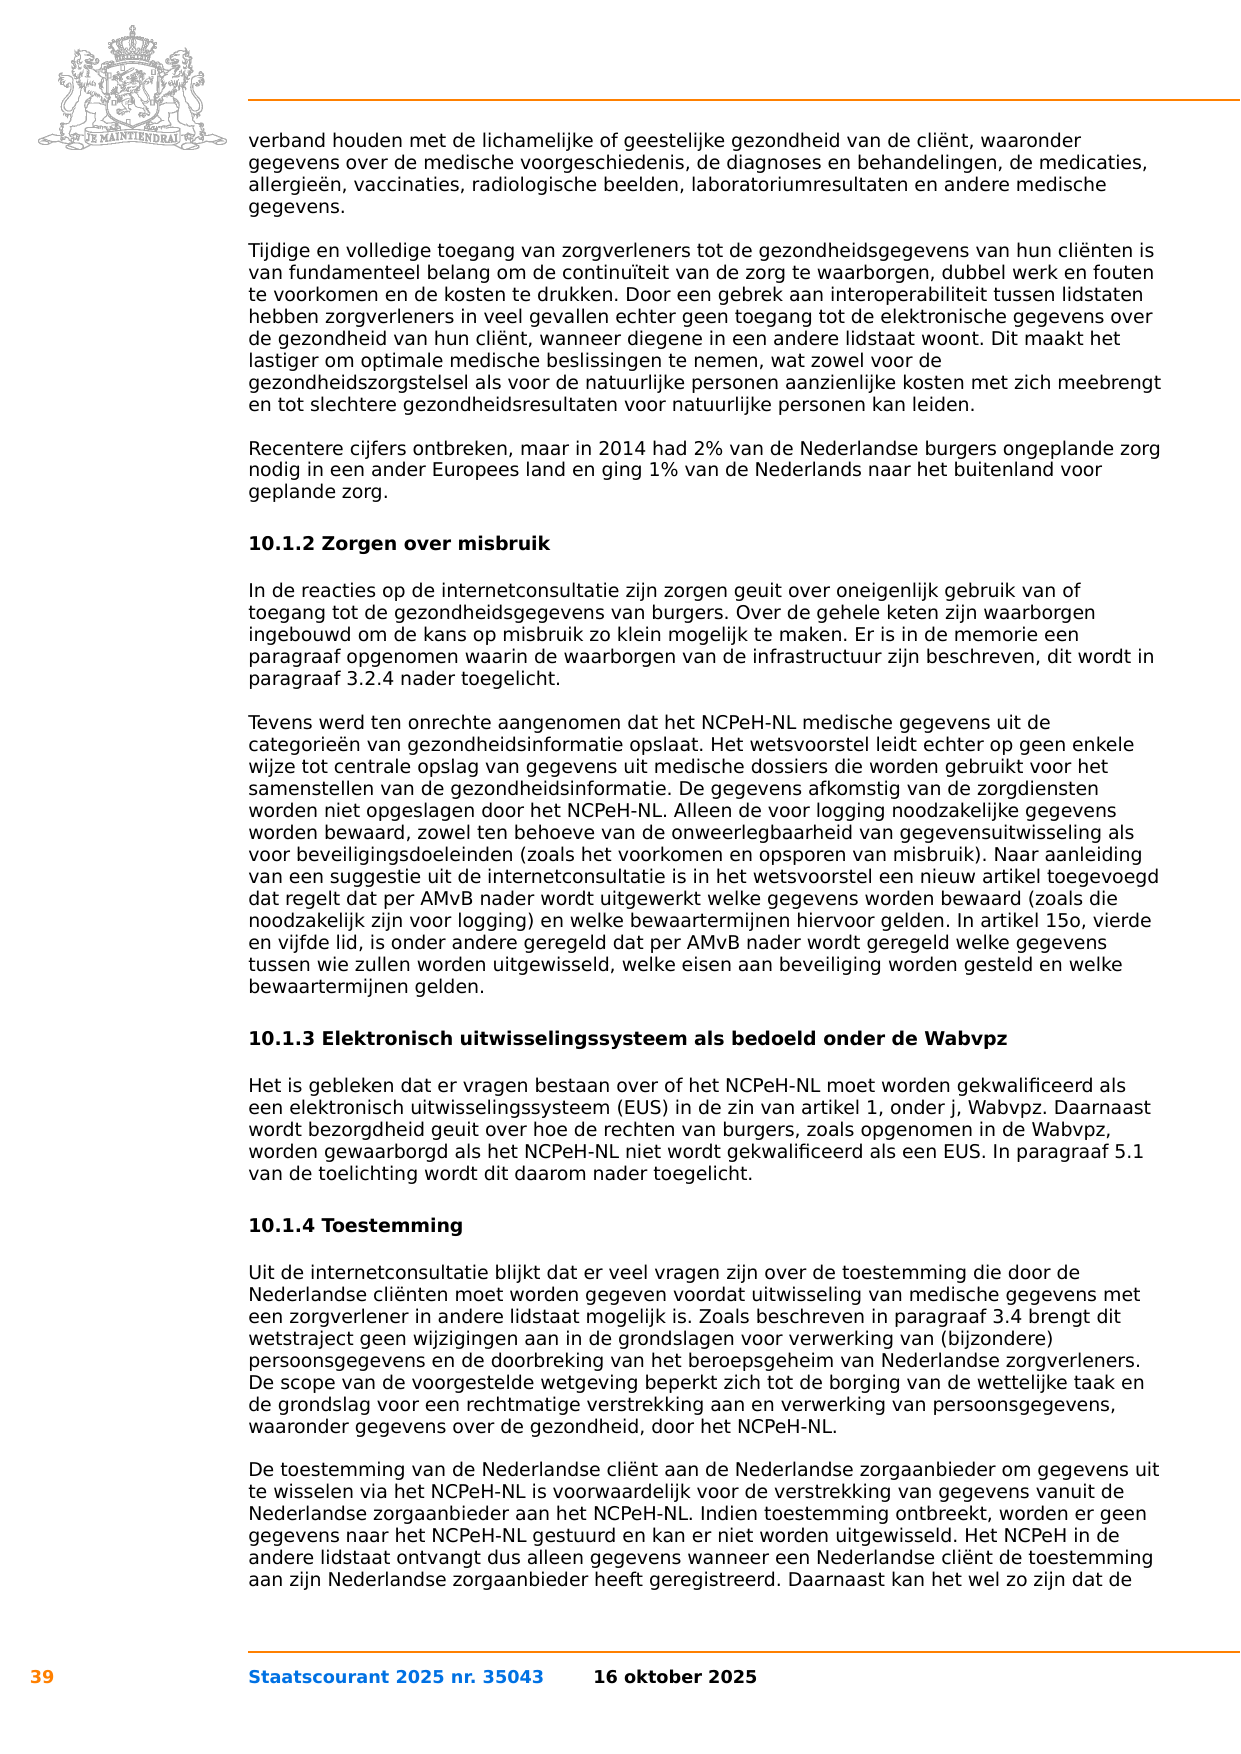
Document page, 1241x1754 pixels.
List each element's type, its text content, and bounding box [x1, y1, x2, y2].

subtitle 10.1.2 Zorgen over misbruik [248, 533, 1163, 555]
text verband houden met de lichamelijke of geestelijke gezondheid van de cliënt, waaronder gegevens over de medische voorgeschiedenis, de diagnoses en behandelingen, de medicaties, allergieën, vaccinaties, radiologische beelden, laboratoriumresultaten en andere medische gegevens. [248, 130, 1163, 218]
text Tijdige en volledige toegang van zorgverleners tot de gezondheidsgegevens van hun cliënten is van fundamenteel belang om de continuïteit van de zorg te waarborgen, dubbel werk en fouten te voorkomen en de kosten te drukken. Door een gebrek aan interoperabiliteit tussen lidstaten hebben zorgverleners in veel gevallen echter geen toegang tot de elektronische gegevens over de gezondheid van hun cliënt, wanneer diegene in een andere lidstaat woont. Dit maakt het lastiger om optimale medische beslissingen te nemen, wat zowel voor de gezondheidszorgstelsel als voor de natuurlijke personen aanzienlijke kosten met zich meebrengt en tot slechtere gezondheidsresultaten voor natuurlijke personen kan leiden. [248, 240, 1163, 416]
text Tevens werd ten onrechte aangenomen dat het NCPeH-NL medische gegevens uit de categorieën van gezondheidsinformatie opslaat. Het wetsvoorstel leidt echter op geen enkele wijze tot centrale opslag van gegevens uit medische dossiers die worden gebruikt voor het samenstellen van de gezondheidsinformatie. De gegevens afkomstig van de zorgdiensten worden niet opgeslagen door het NCPeH-NL. Alleen de voor logging noodzakelijke gegevens worden bewaard, zowel ten behoeve van de onweerlegbaarheid van gegevensuitwisseling als voor beveiligingsdoeleinden (zoals het voorkomen en opsporen van misbruik). Naar aanleiding van een suggestie uit de internetconsultatie is in het wetsvoorstel een nieuw artikel toegevoegd dat regelt dat per AMvB nader wordt uitgewerkt welke gegevens worden bewaard (zoals die noodzakelijk zijn voor logging) en welke bewaartermijnen hiervoor gelden. In artikel 15o, vierde en vijfde lid, is onder andere geregeld dat per AMvB nader wordt geregeld welke gegevens tussen wie zullen worden uitgewisseld, welke eisen aan beveiliging worden gesteld en welke bewaartermijnen gelden. [248, 712, 1163, 998]
subtitle 10.1.3 Elektronisch uitwisselingssysteem als bedoeld onder de Wabvpz [248, 1028, 1163, 1050]
picture [38, 25, 227, 150]
subtitle 10.1.4 Toestemming [248, 1215, 1163, 1237]
text De toestemming van de Nederlandse cliënt aan de Nederlandse zorgaanbieder om gegevens uit te wisselen via het NCPeH-NL is voorwaardelijk voor de verstrekking van gegevens vanuit de Nederlandse zorgaanbieder aan het NCPeH-NL. Indien toestemming ontbreekt, worden er geen gegevens naar het NCPeH-NL gestuurd en kan er niet worden uitgewisseld. Het NCPeH in de andere lidstaat ontvangt dus alleen gegevens wanneer een Nederlandse cliënt de toestemming aan zijn Nederlandse zorgaanbieder heeft geregistreerd. Daarnaast kan het wel zo zijn dat de [248, 1459, 1163, 1591]
text Recentere cijfers ontbreken, maar in 2014 had 2% van de Nederlandse burgers ongeplande zorg nodig in een ander Europees land en ging 1% van de Nederlands naar het buitenland voor geplande zorg. [248, 437, 1163, 503]
text Uit de internetconsultatie blijkt dat er veel vragen zijn over de toestemming die door de Nederlandse cliënten moet worden gegeven voordat uitwisseling van medische gegevens met een zorgverlener in andere lidstaat mogelijk is. Zoals beschreven in paragraaf 3.4 brengt dit wetstraject geen wijzigingen aan in de grondslagen voor verwerking van (bijzondere) persoonsgegevens en de doorbreking van het beroepsgeheim van Nederlandse zorgverleners. De scope van de voorgestelde wetgeving beperkt zich tot de borging van de wettelijke taak en de grondslag voor een rechtmatige verstrekking aan en verwerking van persoonsgegevens, waaronder gegevens over de gezondheid, door het NCPeH-NL. [248, 1262, 1163, 1437]
text Het is gebleken dat er vragen bestaan over of het NCPeH-NL moet worden gekwalificeerd als een elektronisch uitwisselingssysteem (EUS) in de zin van artikel 1, onder j, Wabvpz. Daarnaast wordt bezorgdheid geuit over hoe de rechten van burgers, zoals opgenomen in de Wabvpz, worden gewaarborgd als het NCPeH-NL niet wordt gekwalificeerd als een EUS. In paragraaf 5.1 van de toelichting wordt dit daarom nader toegelicht. [248, 1075, 1163, 1185]
text In de reacties op de internetconsultatie zijn zorgen geuit over oneigenlijk gebruik van of toegang tot de gezondheidsgegevens van burgers. Over de gehele keten zijn waarborgen ingebouwd om de kans op misbruik zo klein mogelijk te maken. Er is in de memorie een paragraaf opgenomen waarin de waarborgen van de infrastructuur zijn beschreven, dit wordt in paragraaf 3.2.4 nader toegelicht. [248, 580, 1163, 690]
